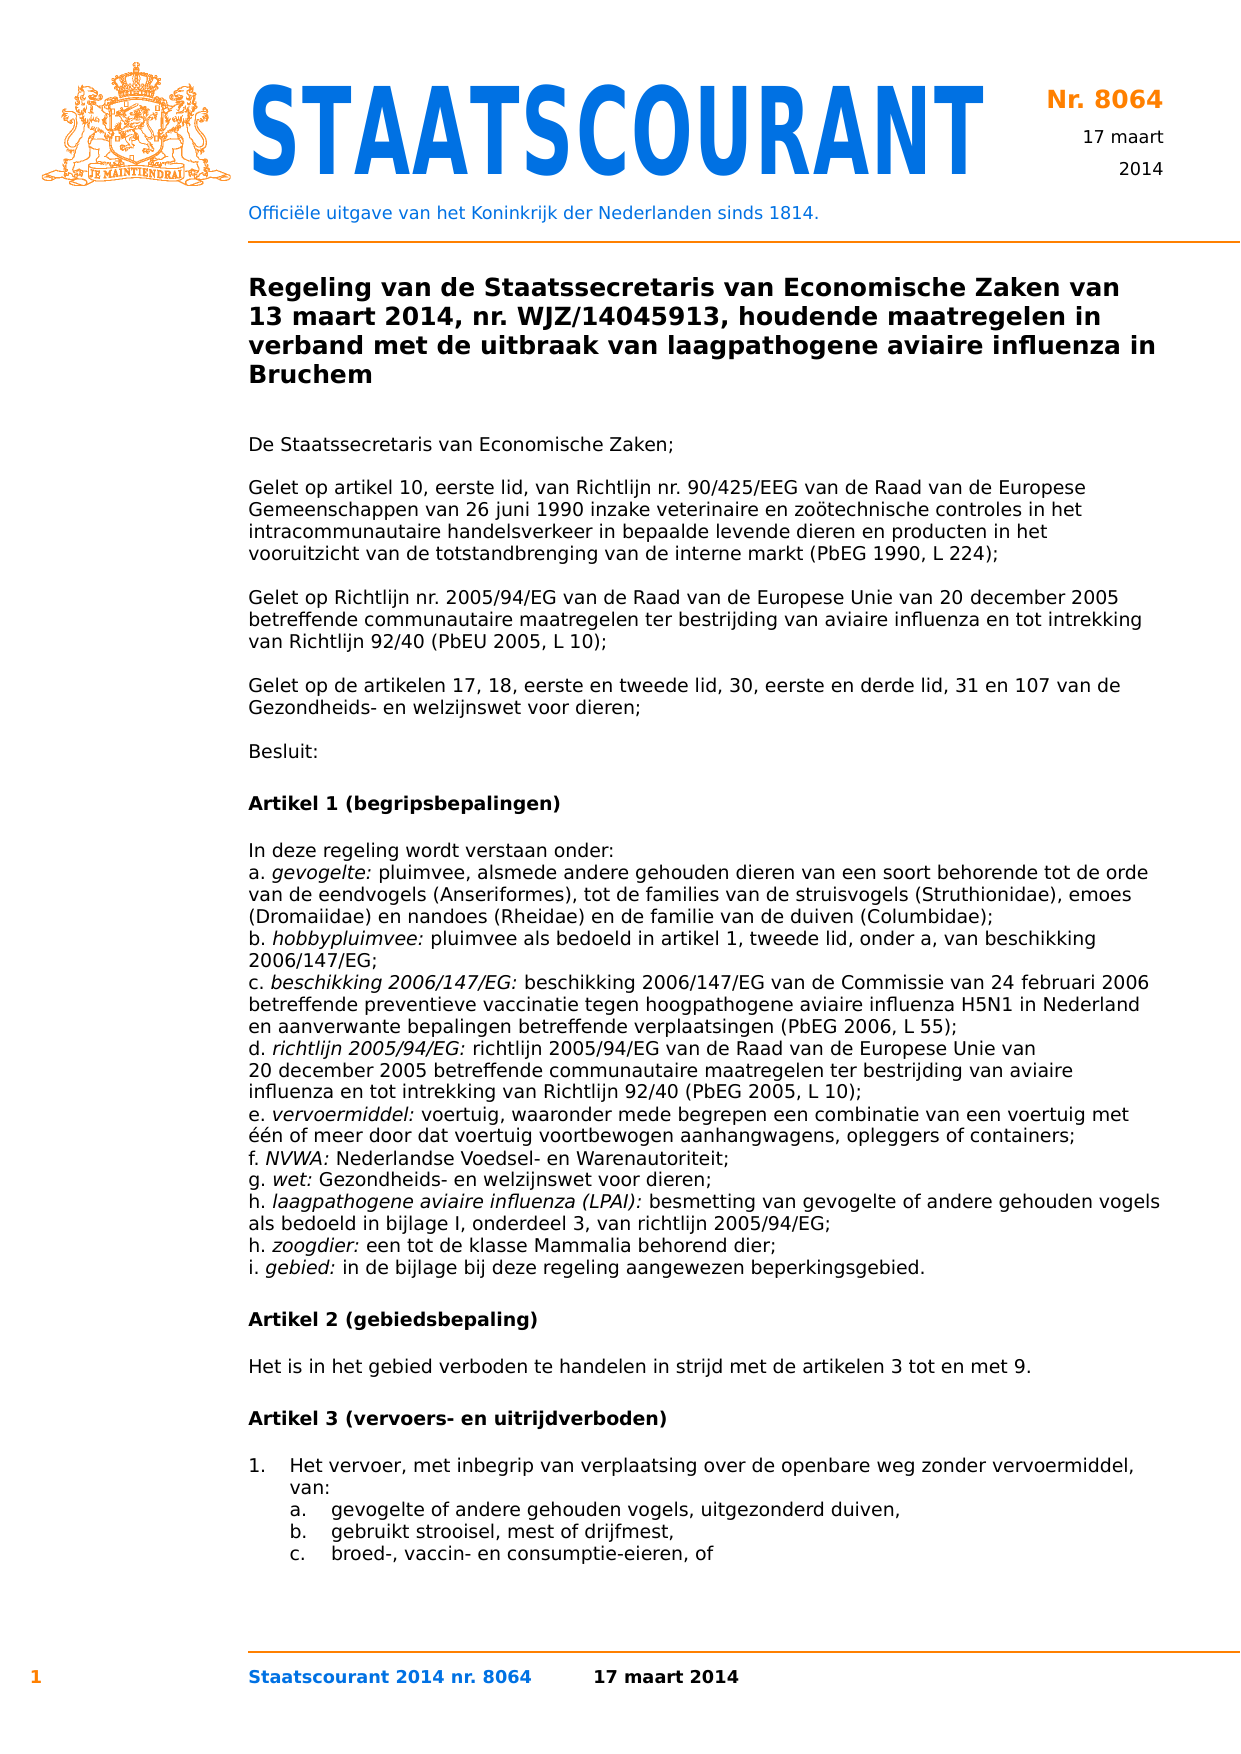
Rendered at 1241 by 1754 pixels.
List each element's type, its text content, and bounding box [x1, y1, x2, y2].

table_cell Officiële uitgave van het Koninkrijk der Nederlanden sinds 1814. [248, 203, 1240, 241]
text Het is in het gebied verboden te handelen in strijd met de artikelen 3 tot en met 9. [248, 1356, 1163, 1378]
text 1. Het vervoer, met inbegrip van verplaatsing over de openbare weg zonder vervoermiddel, van: [248, 1455, 1163, 1499]
text d. richtlijn 2005/94/EG: richtlijn 2005/94/EG van de Raad van de Europese Unie van 20 december 2005 betreffende communautaire maatregelen ter bestrijding van aviaire influenza en tot intrekking van Richtlijn 92/40 (PbEG 2005, L 10); [248, 1037, 1163, 1103]
text Gelet op Richtlijn nr. 2005/94/EG van de Raad van de Europese Unie van 20 december 2005 betreffende communautaire maatregelen ter bestrijding van aviaire influenza en tot intrekking van Richtlijn 92/40 (PbEU 2005, L 10); [248, 587, 1163, 653]
text b. gebruikt strooisel, mest of drijfmest, [289, 1521, 1163, 1543]
text a. gevogelte of andere gehouden vogels, uitgezonderd duiven, [289, 1499, 1163, 1521]
text a. gevogelte: pluimvee, alsmede andere gehouden dieren van een soort behorende tot de orde van de eendvogels (Anseriformes), tot de families van de struisvogels (Struthionidae), emoes (Dromaiidae) en nandoes (Rheidae) en de familie van de duiven (Columbidae); [248, 862, 1163, 928]
text c. beschikking 2006/147/EG: beschikking 2006/147/EG van de Commissie van 24 februari 2006 betreffende preventieve vaccinatie tegen hoogpathogene aviaire influenza H5N1 in Nederland en aanverwante bepalingen betreffende verplaatsingen (PbEG 2006, L 55); [248, 972, 1163, 1037]
table_cell 17 maart [998, 121, 1240, 153]
subtitle Artikel 1 (begripsbepalingen) [248, 793, 1163, 815]
picture [41, 62, 231, 186]
subtitle Regeling van de Staatssecretaris van Economische Zaken van 13 maart 2014, nr. WJZ/14045913, houdende maatregelen in verband met de uitbraak van laagpathogene aviaire influenza in Bruchem [248, 273, 1163, 390]
table_header STAATSCOURANT [248, 62, 998, 203]
subtitle Artikel 2 (gebiedsbepaling) [248, 1309, 1163, 1331]
text Gelet op artikel 10, eerste lid, van Richtlijn nr. 90/425/EEG van de Raad van de Europese Gemeenschappen van 26 juni 1990 inzake veterinaire en zoötechnische controles in het intracommunautaire handelsverkeer in bepaalde levende dieren en producten in het vooruitzicht van de totstandbrenging van de interne markt (PbEG 1990, L 224); [248, 477, 1163, 565]
text Besluit: [248, 741, 1163, 763]
table_header Nr. 8064 [998, 62, 1240, 121]
text b. hobbypluimvee: pluimvee als bedoeld in artikel 1, tweede lid, onder a, van beschikking 2006/147/EG; [248, 928, 1163, 972]
text De Staatssecretaris van Economische Zaken; [248, 433, 1163, 455]
text Gelet op de artikelen 17, 18, eerste en tweede lid, 30, eerste en derde lid, 31 en 107 van de Gezondheids- en welzijnswet voor dieren; [248, 675, 1163, 719]
text c. broed-, vaccin- en consumptie-eieren, of [289, 1543, 1163, 1565]
text i. gebied: in de bijlage bij deze regeling aangewezen beperkingsgebied. [248, 1257, 1163, 1279]
subtitle Artikel 3 (vervoers- en uitrijdverboden) [248, 1408, 1163, 1430]
text h. laagpathogene aviaire influenza (LPAI): besmetting van gevogelte of andere gehouden vogels als bedoeld in bijlage I, onderdeel 3, van richtlijn 2005/94/EG; [248, 1191, 1163, 1235]
text h. zoogdier: een tot de klasse Mammalia behorend dier; [248, 1235, 1163, 1257]
table_header [25, 62, 248, 241]
text In deze regeling wordt verstaan onder: [248, 840, 1163, 862]
text f. NVWA: Nederlandse Voedsel- en Warenautoriteit; [248, 1147, 1163, 1169]
text g. wet: Gezondheids- en welzijnswet voor dieren; [248, 1169, 1163, 1191]
table_cell 2014 [998, 153, 1240, 203]
text e. vervoermiddel: voertuig, waaronder mede begrepen een combinatie van een voertuig met één of meer door dat voertuig voortbewogen aanhangwagens, opleggers of containers; [248, 1103, 1163, 1147]
